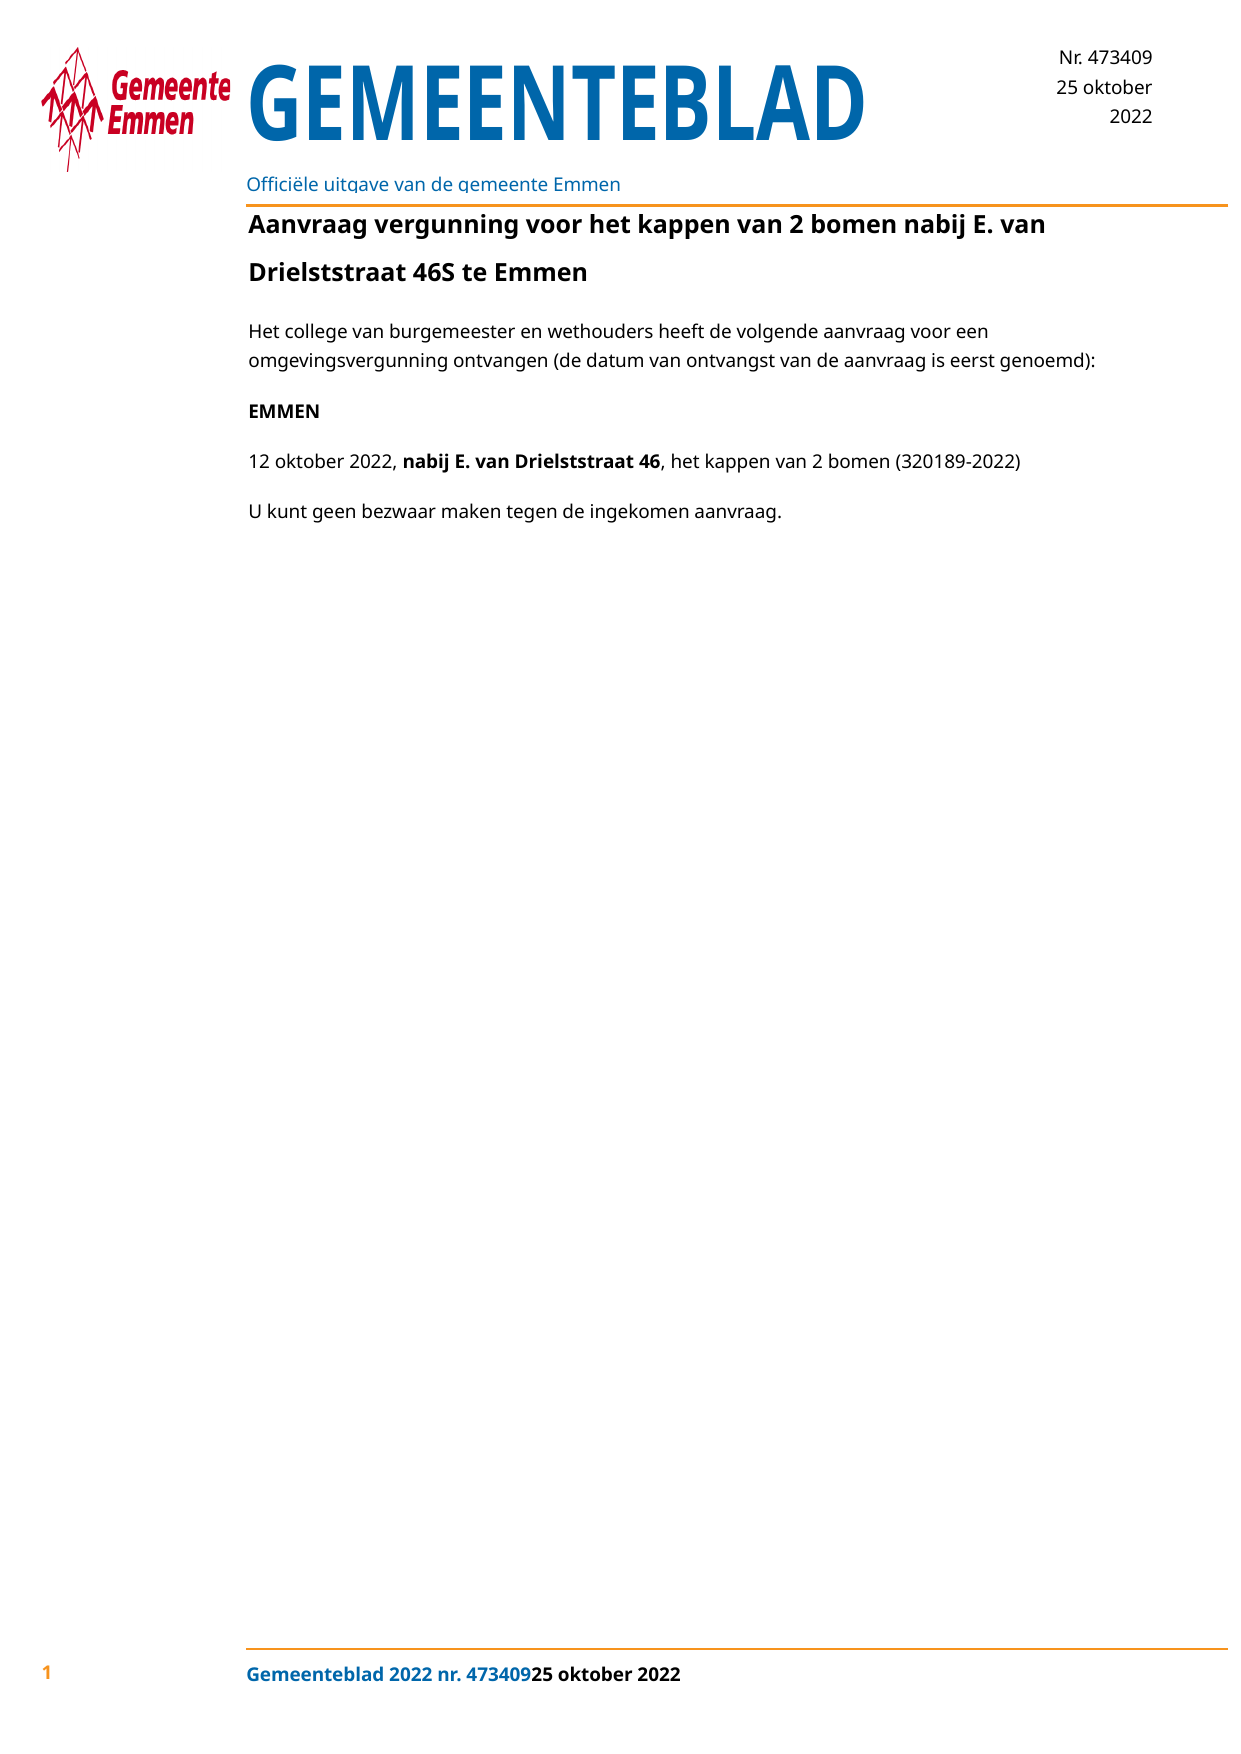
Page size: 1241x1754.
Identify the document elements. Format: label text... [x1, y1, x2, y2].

picture [41, 47, 231, 172]
text 12 oktober 2022, nabij E. van Drielststraat 46, het kappen van 2 bomen (320189-2022) [248, 448, 1152, 474]
text U kunt geen bezwaar maken tegen de ingekomen aanvraag. [248, 499, 1152, 524]
text Het college van burgemeester en wethouders heeft de volgende aanvraag voor een omgevingsvergunning ontvangen (de datum van ontvangst van de aanvraag is eerst genoemd): [248, 318, 1152, 373]
text EMMEN [248, 398, 1152, 424]
text Aanvraag vergunning voor het kappen van 2 bomen nabij E. van Drielststraat 46S te Emmen [248, 207, 1152, 288]
